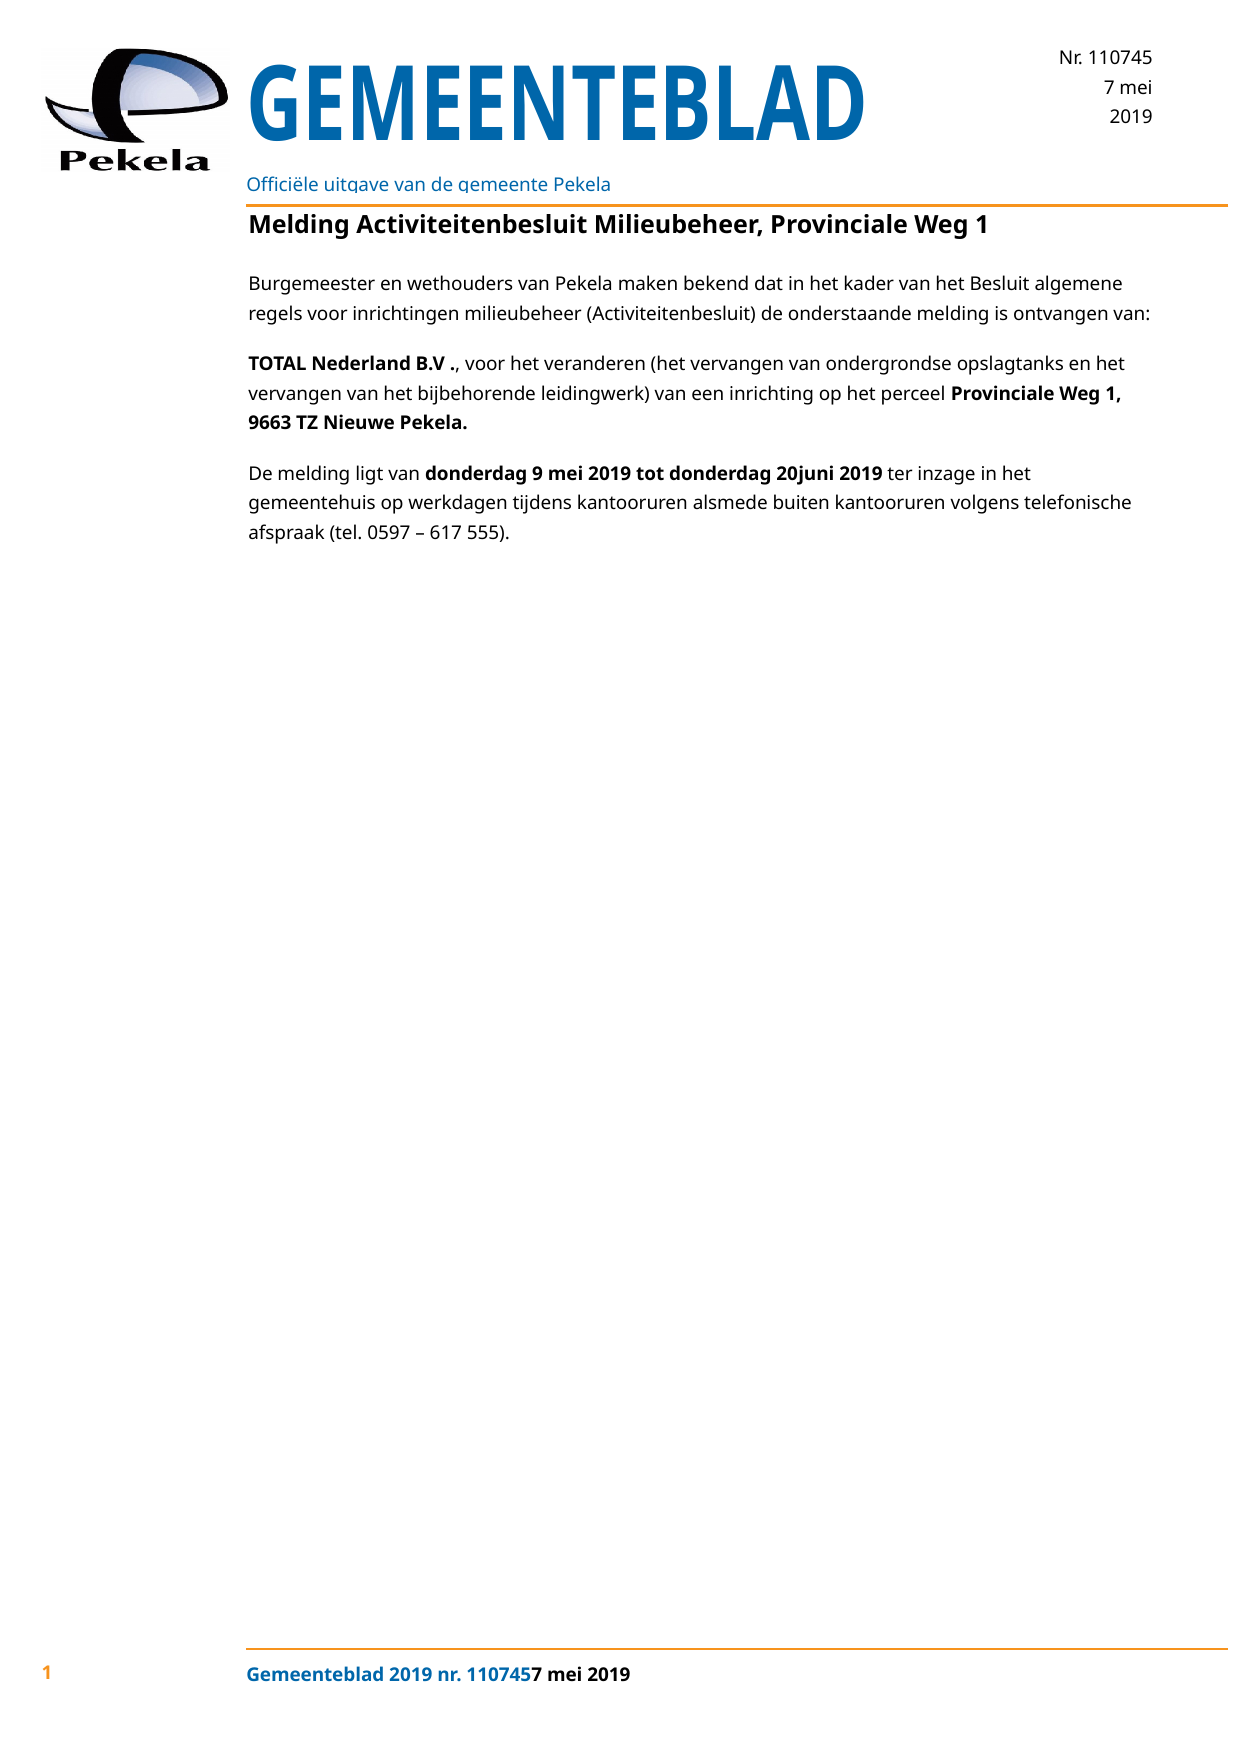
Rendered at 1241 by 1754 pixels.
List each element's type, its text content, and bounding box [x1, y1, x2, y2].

text De melding ligt van donderdag 9 mei 2019 tot donderdag 20juni 2019 ter inzage in het gemeentehuis op werkdagen tijdens kantooruren alsmede buiten kantooruren volgens telefonische afspraak (tel. 0597 – 617 555). [248, 460, 1152, 545]
picture [41, 47, 231, 172]
text Burgemeester en wethouders van Pekela maken bekend dat in het kader van het Besluit algemene regels voor inrichtingen milieubeheer (Activiteitenbesluit) de onderstaande melding is ontvangen van: [248, 270, 1152, 326]
text Melding Activiteitenbesluit Milieubeheer, Provinciale Weg 1 [248, 207, 1152, 241]
text TOTAL Nederland B.V ., voor het veranderen (het vervangen van ondergrondse opslagtanks en het vervangen van het bijbehorende leidingwerk) van een inrichting op het perceel Provinciale Weg 1, 9663 TZ Nieuwe Pekela. [248, 350, 1152, 435]
